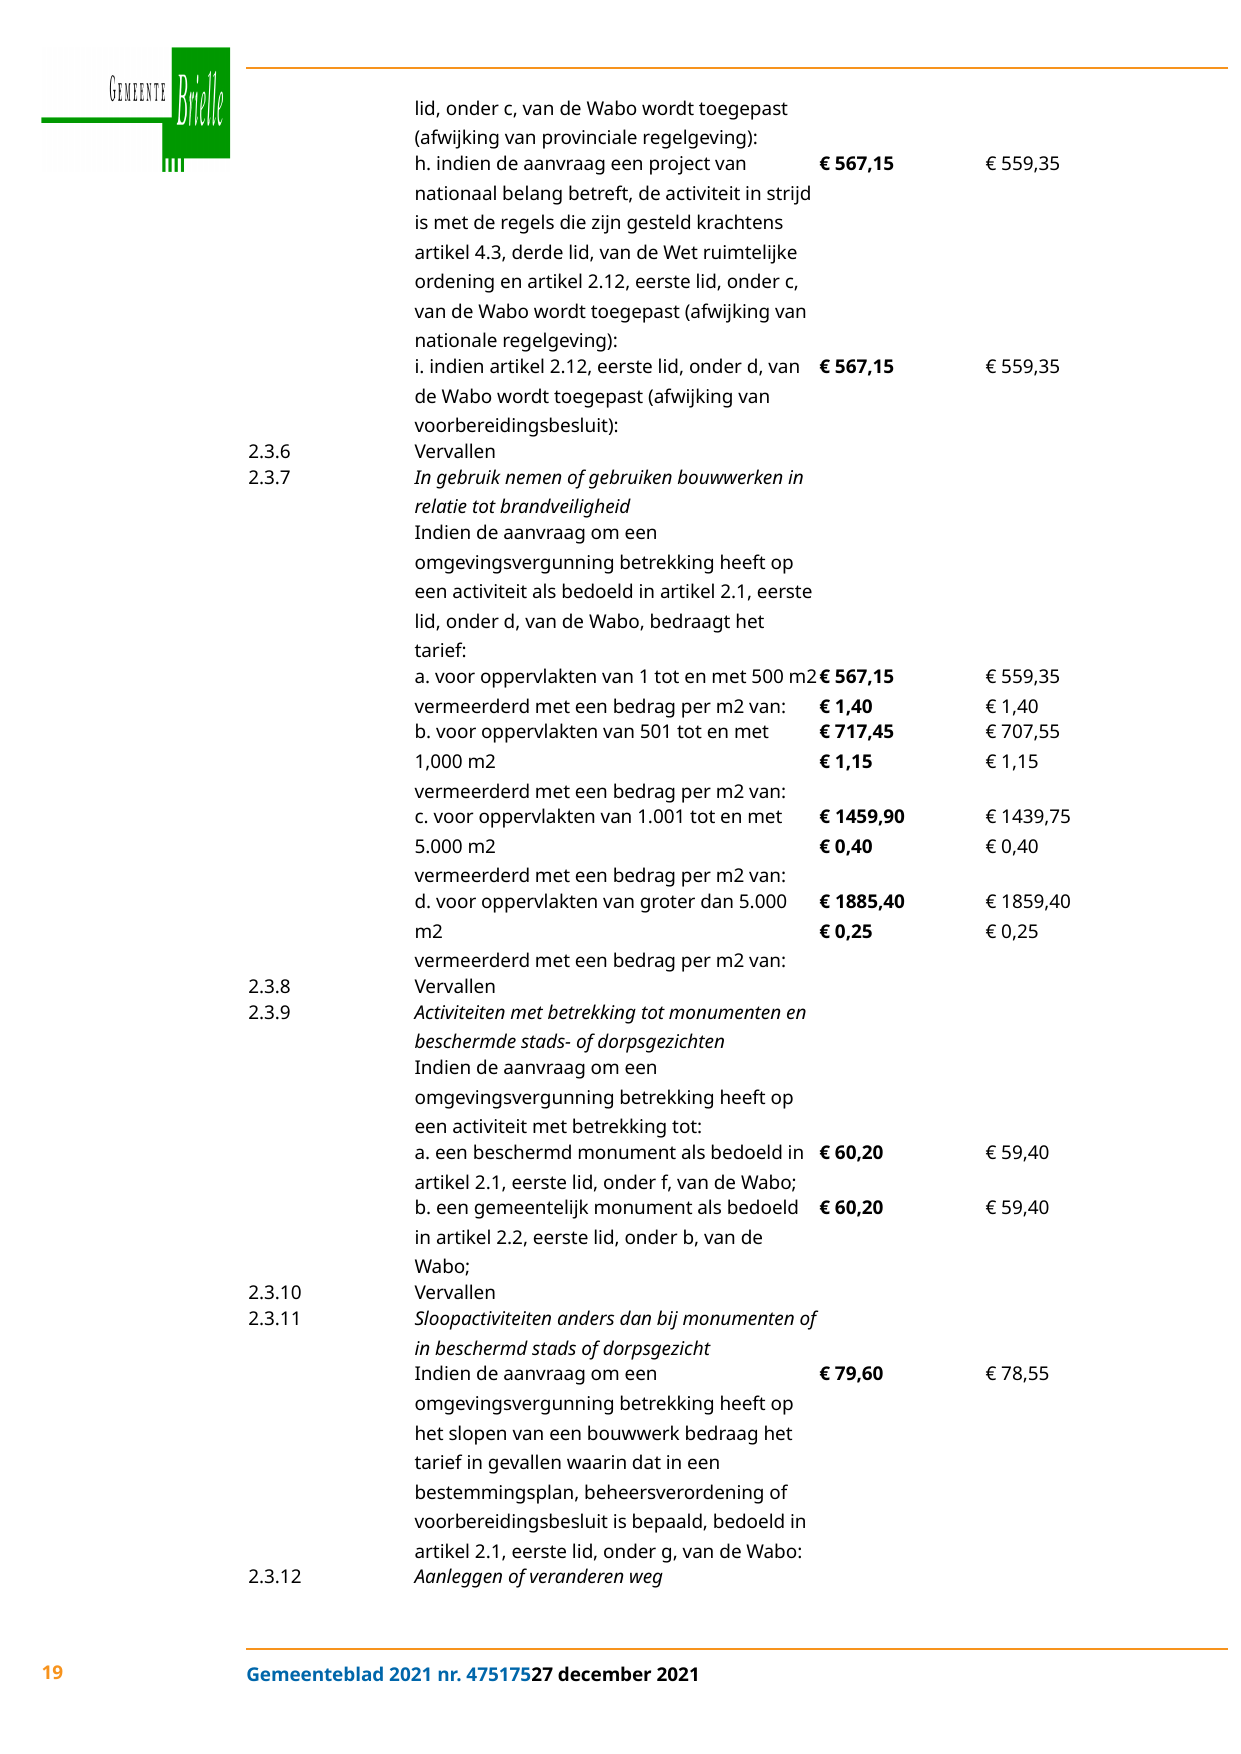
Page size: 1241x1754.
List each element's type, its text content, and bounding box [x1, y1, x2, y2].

table_cell [248, 804, 414, 888]
table_cell [248, 889, 414, 973]
table_cell € 559,35 € 1,40 [985, 663, 1152, 719]
table_cell c. voor oppervlakten van 1.001 tot en met 5.000 m2 vermeerderd met een bedrag per m2 van: [414, 804, 819, 888]
table_cell [248, 150, 414, 353]
picture [41, 47, 231, 172]
table_cell 2.3.10 [248, 1280, 414, 1305]
table_cell [819, 1054, 985, 1139]
table_cell [248, 719, 414, 803]
table_cell € 1459,90 € 0,40 [819, 804, 985, 888]
table_cell [819, 999, 985, 1054]
table_cell € 79,60 [819, 1361, 985, 1564]
table_cell € 78,55 [985, 1361, 1152, 1564]
table_cell 2.3.9 [248, 999, 414, 1054]
table_cell € 717,45 € 1,15 [819, 719, 985, 803]
table_cell [985, 438, 1152, 464]
table_cell Activiteiten met betrekking tot monumenten en beschermde stads- of dorpsgezichten [414, 999, 819, 1054]
table_cell [819, 1280, 985, 1305]
table_cell lid, onder c, van de Wabo wordt toegepast (afwijking van provinciale regelgeving): [414, 95, 819, 150]
table_cell Sloopactiviteiten anders dan bij monumenten of in beschermd stads of dorpsgezicht [414, 1305, 819, 1361]
table_cell 2.3.11 [248, 1305, 414, 1361]
table_cell [248, 1054, 414, 1139]
table_cell i. indien artikel 2.12, eerste lid, onder d, van de Wabo wordt toegepast (afwijking van voorbereidingsbesluit): [414, 353, 819, 438]
table_cell [248, 663, 414, 719]
table_cell b. een gemeentelijk monument als bedoeld in artikel 2.2, eerste lid, onder b, van de Wabo; [414, 1195, 819, 1279]
table_cell [985, 1054, 1152, 1139]
table_cell [248, 353, 414, 438]
table_cell [985, 1564, 1152, 1589]
table_cell 2.3.7 [248, 464, 414, 519]
table_cell [985, 1280, 1152, 1305]
table_cell [985, 973, 1152, 999]
table_cell € 559,35 [985, 353, 1152, 438]
table_cell Indien de aanvraag om een omgevingsvergunning betrekking heeft op een activiteit met betrekking tot: [414, 1054, 819, 1139]
table_cell [985, 519, 1152, 663]
table_cell b. voor oppervlakten van 501 tot en met 1,000 m2 vermeerderd met een bedrag per m2 van: [414, 719, 819, 803]
table_cell [248, 95, 414, 150]
table_cell € 567,15 [819, 353, 985, 438]
table_cell In gebruik nemen of gebruiken bouwwerken in relatie tot brandveiligheid [414, 464, 819, 519]
table_cell € 1859,40 € 0,25 [985, 889, 1152, 973]
table_cell € 60,20 [819, 1195, 985, 1279]
table_cell € 1439,75 € 0,40 [985, 804, 1152, 888]
table_cell [819, 519, 985, 663]
table_cell a. een beschermd monument als bedoeld in artikel 2.1, eerste lid, onder f, van de Wabo; [414, 1139, 819, 1194]
table_cell Indien de aanvraag om een omgevingsvergunning betrekking heeft op het slopen van een bouwwerk bedraag het tarief in gevallen waarin dat in een bestemmingsplan, beheersverordening of voorbereidingsbesluit is bepaald, bedoeld in artikel 2.1, eerste lid, onder g, van de Wabo: [414, 1361, 819, 1564]
table_cell € 567,15 [819, 150, 985, 353]
table_cell [819, 464, 985, 519]
table_cell € 59,40 [985, 1195, 1152, 1279]
table_cell € 567,15 € 1,40 [819, 663, 985, 719]
table_cell Indien de aanvraag om een omgevingsvergunning betrekking heeft op een activiteit als bedoeld in artikel 2.1, eerste lid, onder d, van de Wabo, bedraagt het tarief: [414, 519, 819, 663]
table_cell Vervallen [414, 438, 819, 464]
table_cell Vervallen [414, 1280, 819, 1305]
table_cell € 59,40 [985, 1139, 1152, 1194]
table_cell 2.3.12 [248, 1564, 414, 1589]
table_cell Aanleggen of veranderen weg [414, 1564, 819, 1589]
table_cell d. voor oppervlakten van groter dan 5.000 m2 vermeerderd met een bedrag per m2 van: [414, 889, 819, 973]
table_cell € 1885,40 € 0,25 [819, 889, 985, 973]
table_cell [248, 1139, 414, 1194]
table_cell 2.3.8 [248, 973, 414, 999]
table_cell [819, 95, 985, 150]
table_cell [985, 999, 1152, 1054]
table_cell [819, 1564, 985, 1589]
table_cell [248, 1195, 414, 1279]
table_cell h. indien de aanvraag een project van nationaal belang betreft, de activiteit in strijd is met de regels die zijn gesteld krachtens artikel 4.3, derde lid, van de Wet ruimtelijke ordening en artikel 2.12, eerste lid, onder c, van de Wabo wordt toegepast (afwijking van nationale regelgeving): [414, 150, 819, 353]
table_cell Vervallen [414, 973, 819, 999]
table_cell [819, 1305, 985, 1361]
table_cell € 559,35 [985, 150, 1152, 353]
table_cell € 707,55 € 1,15 [985, 719, 1152, 803]
table_cell [248, 1361, 414, 1564]
table_cell [248, 519, 414, 663]
table_cell [985, 1305, 1152, 1361]
table_cell a. voor oppervlakten van 1 tot en met 500 m2 vermeerderd met een bedrag per m2 van: [414, 663, 819, 719]
table_cell 2.3.6 [248, 438, 414, 464]
table_cell € 60,20 [819, 1139, 985, 1194]
table_cell [985, 95, 1152, 150]
table_cell [985, 464, 1152, 519]
table_cell [819, 973, 985, 999]
table_cell [819, 438, 985, 464]
